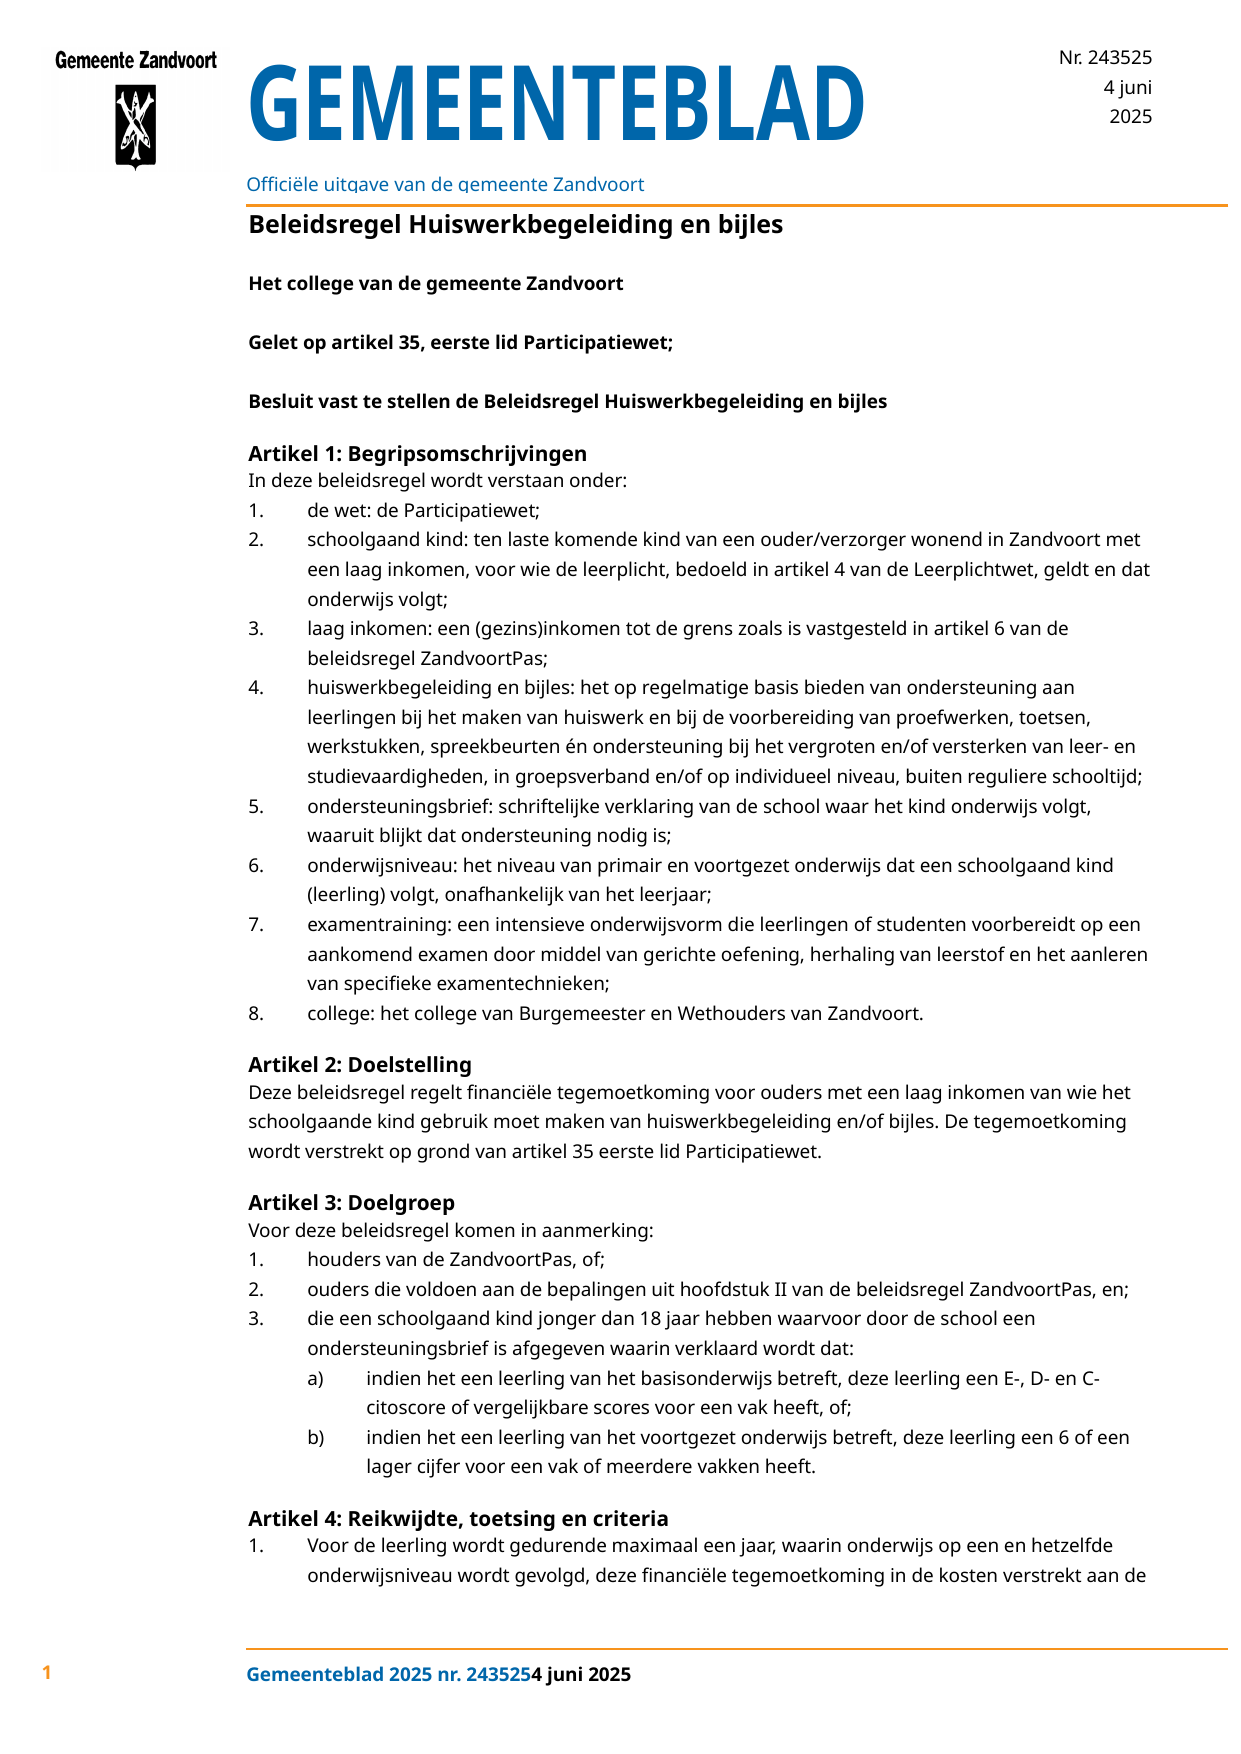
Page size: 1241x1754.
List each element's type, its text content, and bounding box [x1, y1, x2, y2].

list indien het een leerling van het basisonderwijs betreft, deze leerling een E-, D- en C-citoscore of vergelijkbare scores voor een vak heeft, of; [307, 1365, 1152, 1420]
text Voor deze beleidsregel komen in aanmerking: [248, 1217, 1152, 1243]
text Deze beleidsregel regelt financiële tegemoetkoming voor ouders met een laag inkomen van wie het schoolgaande kind gebruik moet maken van huiswerkbegeleiding en/of bijles. De tegemoetkoming wordt verstrekt op grond van artikel 35 eerste lid Participatiewet. [248, 1079, 1152, 1164]
picture [41, 47, 231, 172]
list houders van de ZandvoortPas, of; [248, 1246, 1152, 1272]
list ouders die voldoen aan de bepalingen uit hoofdstuk II van de beleidsregel ZandvoortPas, en; [248, 1276, 1152, 1302]
list huiswerkbegeleiding en bijles: het op regelmatige basis bieden van ondersteuning aan leerlingen bij het maken van huiswerk en bij de voorbereiding van proefwerken, toetsen, werkstukken, spreekbeurten én ondersteuning bij het vergroten en/of versterken van leer- en studievaardigheden, in groepsverband en/of op individueel niveau, buiten reguliere schooltijd; [248, 674, 1152, 789]
text Gelet op artikel 35, eerste lid Participatiewet; [248, 329, 1152, 355]
list onderwijsniveau: het niveau van primair en voortgezet onderwijs dat een schoolgaand kind (leerling) volgt, onafhankelijk van het leerjaar; [248, 852, 1152, 907]
text Het college van de gemeente Zandvoort [248, 270, 1152, 296]
text Artikel 3: Doelgroep [248, 1188, 1152, 1217]
list schoolgaand kind: ten laste komende kind van een ouder/verzorger wonend in Zandvoort met een laag inkomen, voor wie de leerplicht, bedoeld in artikel 4 van de Leerplichtwet, geldt en dat onderwijs volgt; [248, 527, 1152, 612]
list de wet: de Participatiewet; [248, 497, 1152, 523]
list college: het college van Burgemeester en Wethouders van Zandvoort. [248, 1000, 1152, 1026]
text Artikel 4: Reikwijdte, toetsing en criteria [248, 1504, 1152, 1532]
list ondersteuningsbrief: schriftelijke verklaring van de school waar het kind onderwijs volgt, waaruit blijkt dat ondersteuning nodig is; [248, 793, 1152, 848]
list indien het een leerling van het voortgezet onderwijs betreft, deze leerling een 6 of een lager cijfer voor een vak of meerdere vakken heeft. [307, 1424, 1152, 1479]
text Artikel 1: Begripsomschrijvingen [248, 439, 1152, 467]
text Beleidsregel Huiswerkbegeleiding en bijles [248, 207, 1152, 241]
text In deze beleidsregel wordt verstaan onder: [248, 467, 1152, 493]
list laag inkomen: een (gezins)inkomen tot de grens zoals is vastgesteld in artikel 6 van de beleidsregel ZandvoortPas; [248, 615, 1152, 671]
text Artikel 2: Doelstelling [248, 1050, 1152, 1079]
text Besluit vast te stellen de Beleidsregel Huiswerkbegeleiding en bijles [248, 389, 1152, 414]
list examentraining: een intensieve onderwijsvorm die leerlingen of studenten voorbereidt op een aankomend examen door middel van gerichte oefening, herhaling van leerstof en het aanleren van specifieke examentechnieken; [248, 911, 1152, 996]
list Voor de leerling wordt gedurende maximaal een jaar, waarin onderwijs op een en hetzelfde onderwijsniveau wordt gevolgd, deze financiële tegemoetkoming in de kosten verstrekt aan de [248, 1532, 1152, 1588]
list die een schoolgaand kind jonger dan 18 jaar hebben waarvoor door de school een ondersteuningsbrief is afgegeven waarin verklaard wordt dat: [248, 1306, 1152, 1361]
